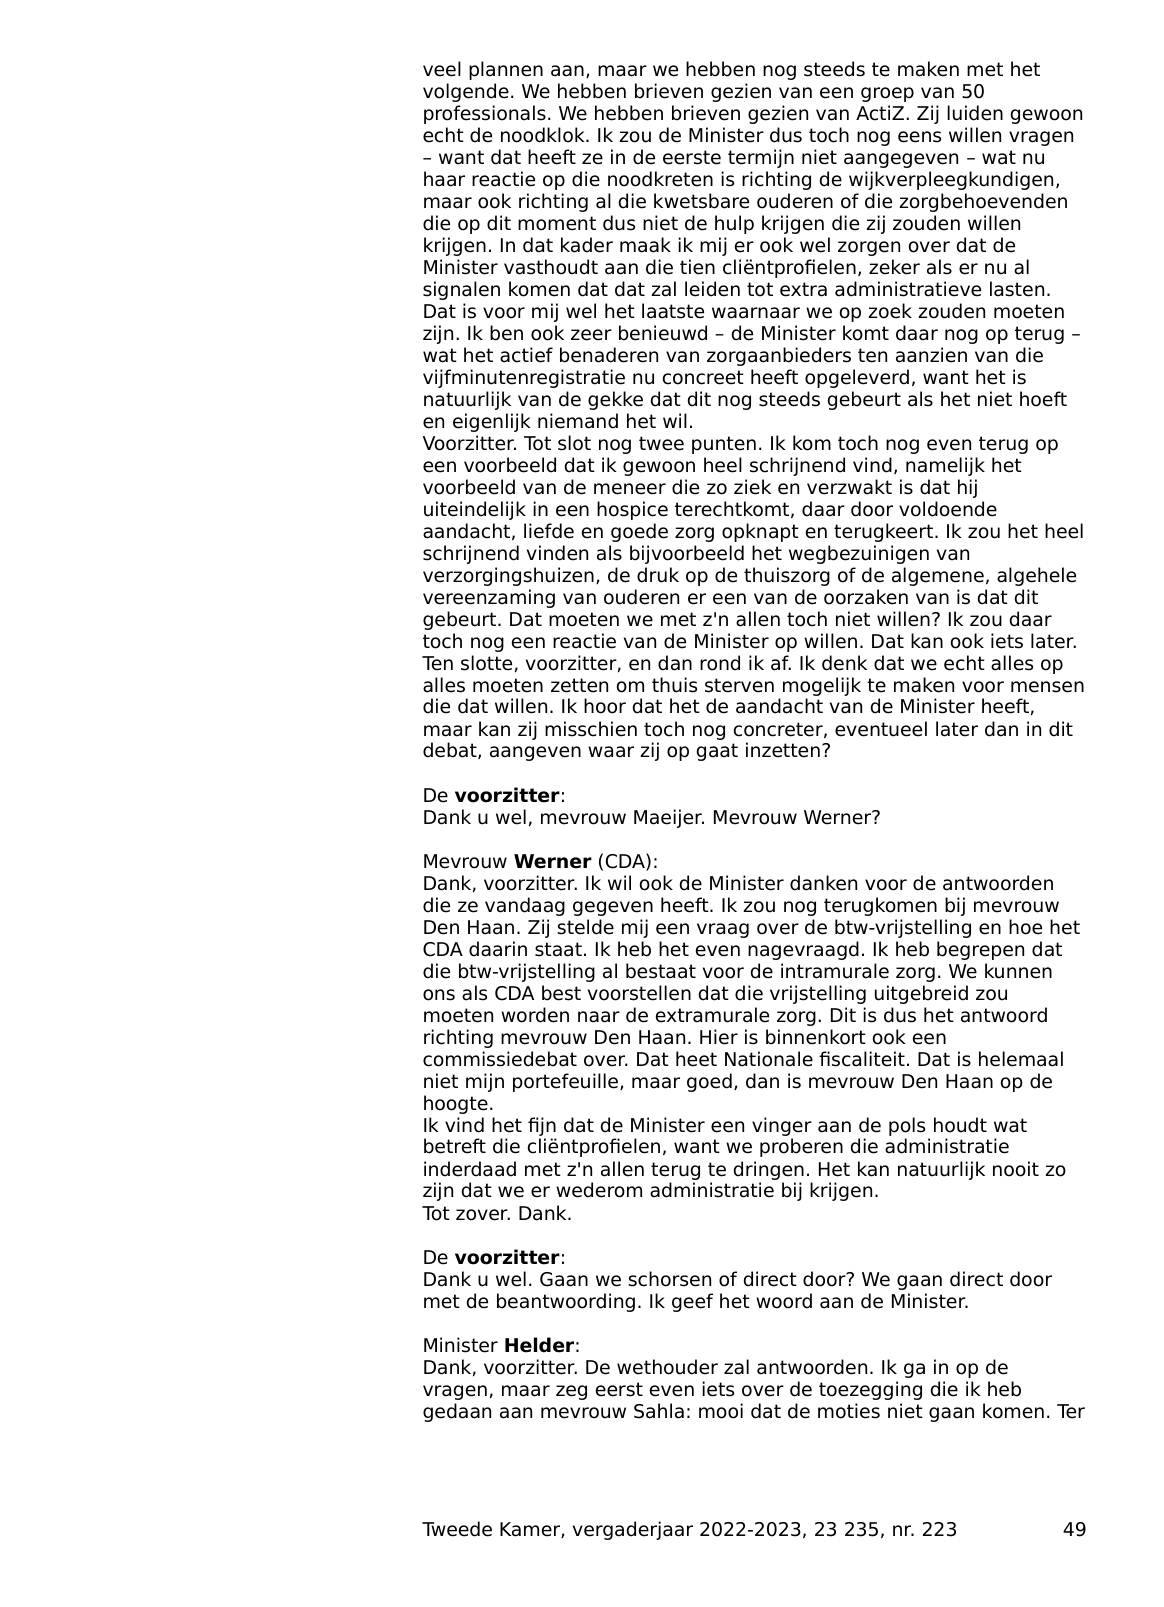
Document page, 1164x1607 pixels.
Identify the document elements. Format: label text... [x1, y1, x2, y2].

text Mevrouw Werner (CDA): [422, 851, 1087, 873]
text De voorzitter: [422, 1247, 1087, 1268]
text Dank, voorzitter. De wethouder zal antwoorden. Ik ga in op de vragen, maar zeg eerst even iets over de toezegging die ik heb gedaan aan mevrouw Sahla: mooi dat de moties niet gaan komen. Ter [422, 1357, 1087, 1423]
text Dank u wel, mevrouw Maeijer. Mevrouw Werner? [422, 807, 1087, 828]
text Ten slotte, voorzitter, en dan rond ik af. Ik denk dat we echt alles op alles moeten zetten om thuis sterven mogelijk te maken voor mensen die dat willen. Ik hoor dat het de aandacht van de Minister heeft, maar kan zij misschien toch nog concreter, eventueel later dan in dit debat, aangeven waar zij op gaat inzetten? [422, 652, 1087, 762]
text Tot zover. Dank. [422, 1202, 1087, 1224]
text Voorzitter. Tot slot nog twee punten. Ik kom toch nog even terug op een voorbeeld dat ik gewoon heel schrijnend vind, namelijk het voorbeeld van de meneer die zo ziek en verzwakt is dat hij uiteindelijk in een hospice terechtkomt, daar door voldoende aandacht, liefde en goede zorg opknapt en terugkeert. Ik zou het heel schrijnend vinden als bijvoorbeeld het wegbezuinigen van verzorgingshuizen, de druk op de thuiszorg of de algemene, algehele vereenzaming van ouderen er een van de oorzaken van is dat dit gebeurt. Dat moeten we met z'n allen toch niet willen? Ik zou daar toch nog een reactie van de Minister op willen. Dat kan ook iets later. [422, 433, 1087, 652]
text Dank, voorzitter. Ik wil ook de Minister danken voor de antwoorden die ze vandaag gegeven heeft. Ik zou nog terugkomen bij mevrouw Den Haan. Zij stelde mij een vraag over de btw-vrijstelling en hoe het CDA daarin staat. Ik heb het even nagevraagd. Ik heb begrepen dat die btw-vrijstelling al bestaat voor de intramurale zorg. We kunnen ons als CDA best voorstellen dat die vrijstelling uitgebreid zou moeten worden naar de extramurale zorg. Dit is dus het antwoord richting mevrouw Den Haan. Hier is binnenkort ook een commissiedebat over. Dat heet Nationale fiscaliteit. Dat is helemaal niet mijn portefeuille, maar goed, dan is mevrouw Den Haan op de hoogte. [422, 873, 1087, 1114]
text veel plannen aan, maar we hebben nog steeds te maken met het volgende. We hebben brieven gezien van een groep van 50 professionals. We hebben brieven gezien van ActiZ. Zij luiden gewoon echt de noodklok. Ik zou de Minister dus toch nog eens willen vragen – want dat heeft ze in de eerste termijn niet aangegeven – wat nu haar reactie op die noodkreten is richting de wijkverpleegkundigen, maar ook richting al die kwetsbare ouderen of die zorgbehoevenden die op dit moment dus niet de hulp krijgen die zij zouden willen krijgen. In dat kader maak ik mij er ook wel zorgen over dat de Minister vasthoudt aan die tien cliëntprofielen, zeker als er nu al signalen komen dat dat zal leiden tot extra administratieve lasten. Dat is voor mij wel het laatste waarnaar we op zoek zouden moeten zijn. Ik ben ook zeer benieuwd – de Minister komt daar nog op terug – wat het actief benaderen van zorgaanbieders ten aanzien van die vijfminutenregistratie nu concreet heeft opgeleverd, want het is natuurlijk van de gekke dat dit nog steeds gebeurt als het niet hoeft en eigenlijk niemand het wil. [422, 59, 1087, 433]
text Ik vind het fijn dat de Minister een vinger aan de pols houdt wat betreft die cliëntprofielen, want we proberen die administratie inderdaad met z'n allen terug te dringen. Het kan natuurlijk nooit zo zijn dat we er wederom administratie bij krijgen. [422, 1114, 1087, 1202]
text Minister Helder: [422, 1335, 1087, 1357]
text De voorzitter: [422, 784, 1087, 807]
text Dank u wel. Gaan we schorsen of direct door? We gaan direct door met de beantwoording. Ik geef het woord aan de Minister. [422, 1268, 1087, 1312]
